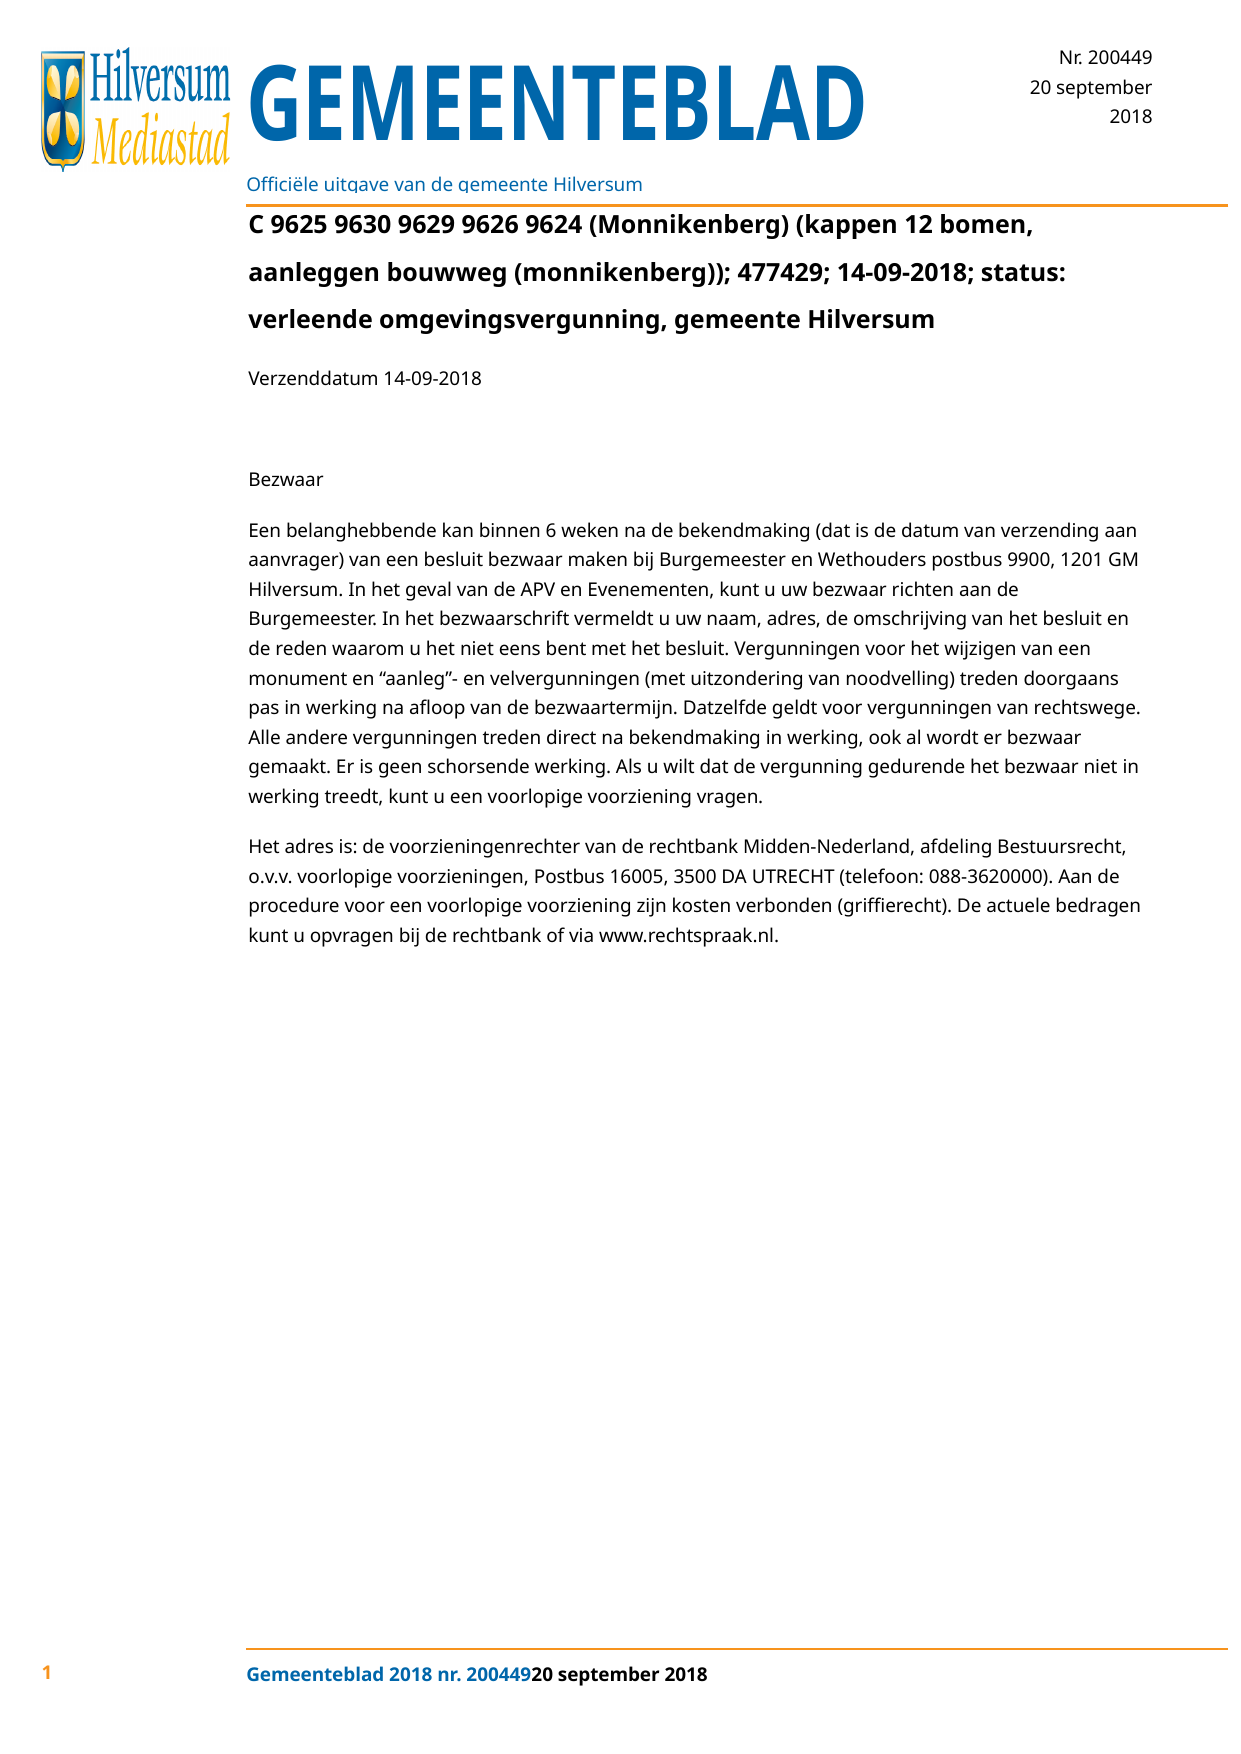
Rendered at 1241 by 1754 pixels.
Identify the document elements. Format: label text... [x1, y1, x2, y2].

text Een belanghebbende kan binnen 6 weken na de bekendmaking (dat is de datum van verzending aan aanvrager) van een besluit bezwaar maken bij Burgemeester en Wethouders postbus 9900, 1201 GM Hilversum. In het geval van de APV en Evenementen, kunt u uw bezwaar richten aan de Burgemeester. In het bezwaarschrift vermeldt u uw naam, adres, de omschrijving van het besluit en de reden waarom u het niet eens bent met het besluit. Vergunningen voor het wijzigen van een monument en “aanleg”- en velvergunningen (met uitzondering van noodvelling) treden doorgaans pas in werking na afloop van de bezwaartermijn. Datzelfde geldt voor vergunningen van rechtswege. Alle andere vergunningen treden direct na bekendmaking in werking, ook al wordt er bezwaar gemaakt. Er is geen schorsende werking. Als u wilt dat de vergunning gedurende het bezwaar niet in werking treedt, kunt u een voorlopige voorziening vragen. [248, 517, 1152, 809]
text Bezwaar [248, 466, 1152, 492]
text Verzenddatum 14-09-2018 [248, 366, 1152, 391]
picture [41, 47, 231, 172]
text C 9625 9630 9629 9626 9624 (Monnikenberg) (kappen 12 bomen, aanleggen bouwweg (monnikenberg)); 477429; 14-09-2018; status: verleende omgevingsvergunning, gemeente Hilversum [248, 207, 1152, 336]
text Het adres is: de voorzieningenrechter van de rechtbank Midden-Nederland, afdeling Bestuursrecht, o.v.v. voorlopige voorzieningen, Postbus 16005, 3500 DA UTRECHT (telefoon: 088-3620000). Aan de procedure voor een voorlopige voorziening zijn kosten verbonden (griffierecht). De actuele bedragen kunt u opvragen bij de rechtbank of via www.rechtspraak.nl. [248, 833, 1152, 948]
